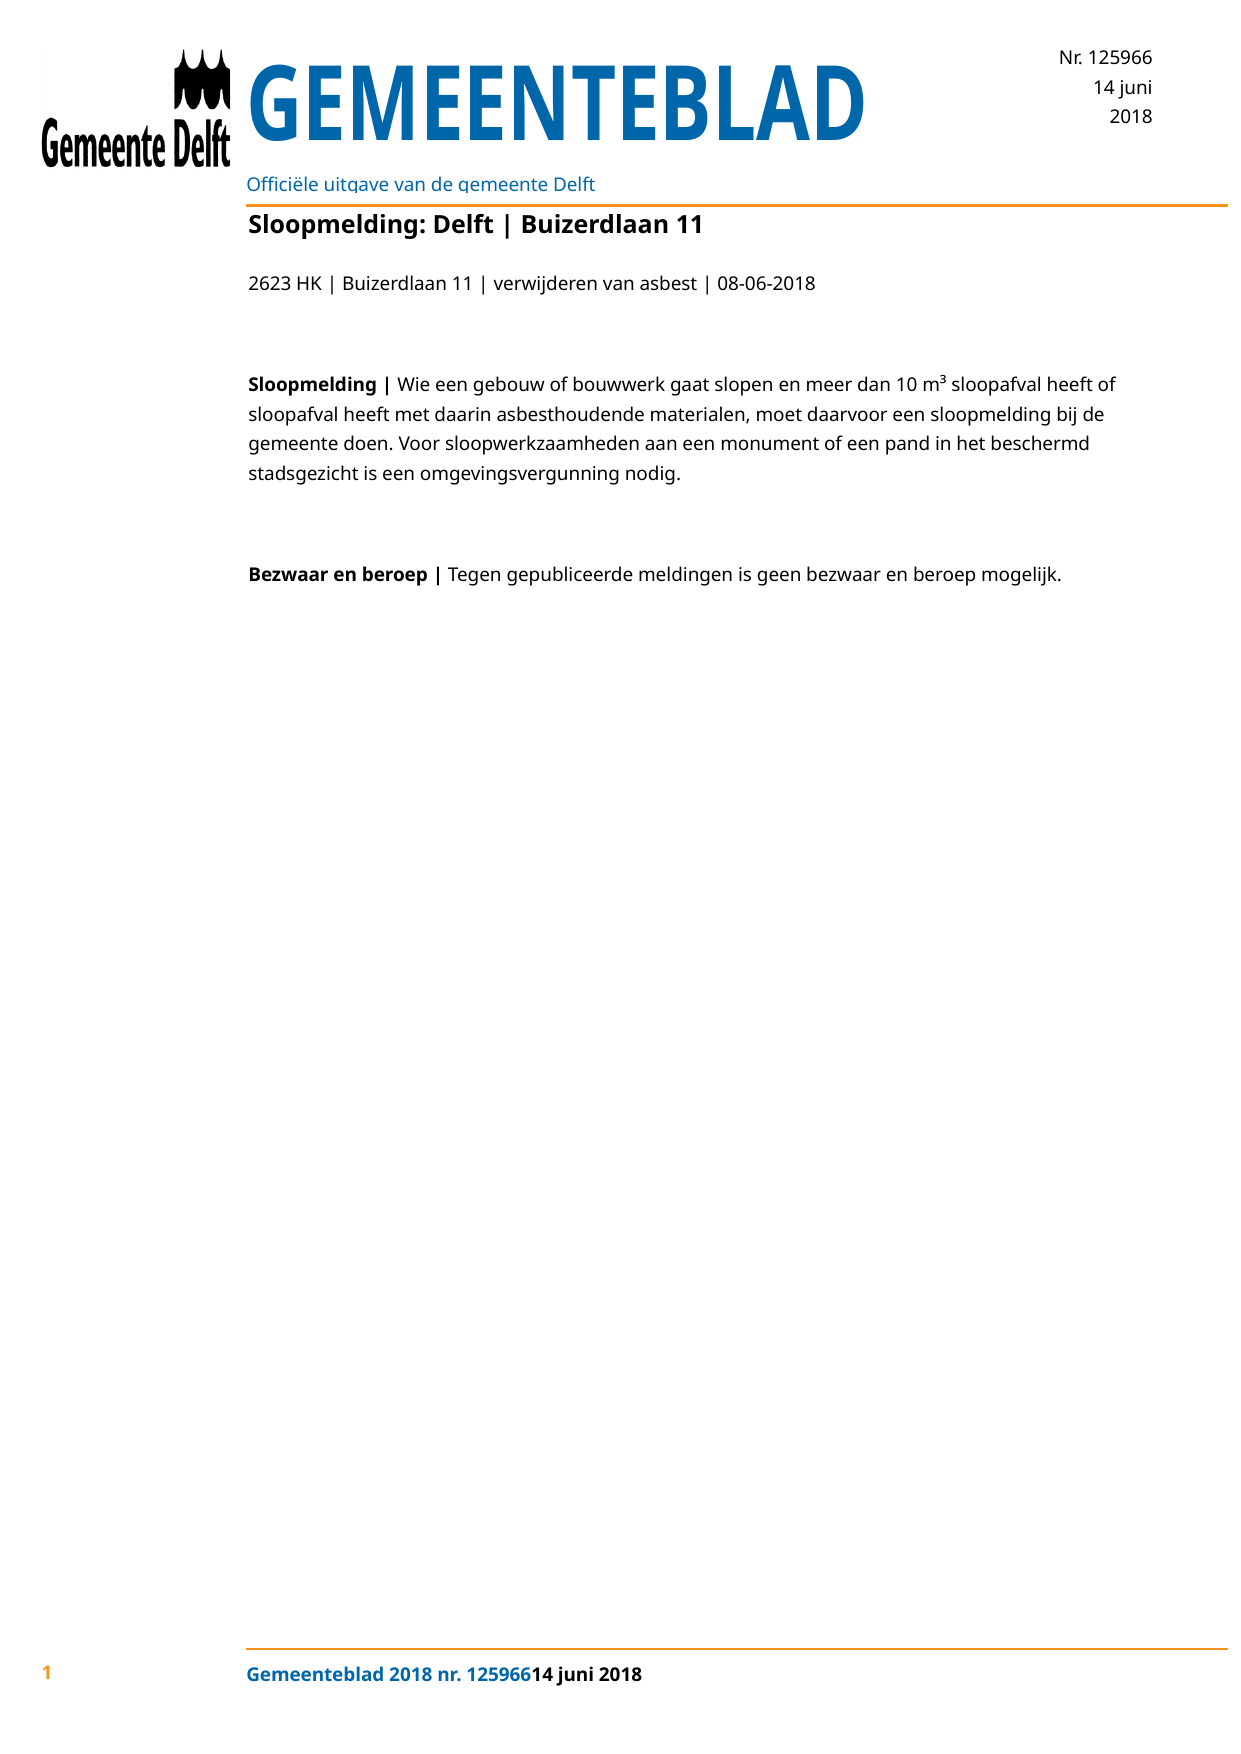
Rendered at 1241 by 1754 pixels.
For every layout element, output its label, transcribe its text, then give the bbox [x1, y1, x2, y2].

picture [41, 47, 231, 172]
text Bezwaar en beroep | Tegen gepubliceerde meldingen is geen bezwaar en beroep mogelijk. [248, 561, 1152, 586]
text Sloopmelding: Delft | Buizerdlaan 11 [248, 207, 1152, 241]
text Sloopmelding | Wie een gebouw of bouwwerk gaat slopen en meer dan 10 m³ sloopafval heeft of sloopafval heeft met daarin asbesthoudende materialen, moet daarvoor een sloopmelding bij de gemeente doen. Voor sloopwerkzaamheden aan een monument of een pand in het beschermd stadsgezicht is een omgevingsvergunning nodig. [248, 371, 1152, 486]
text 2623 HK | Buizerdlaan 11 | verwijderen van asbest | 08-06-2018 [248, 270, 1152, 296]
